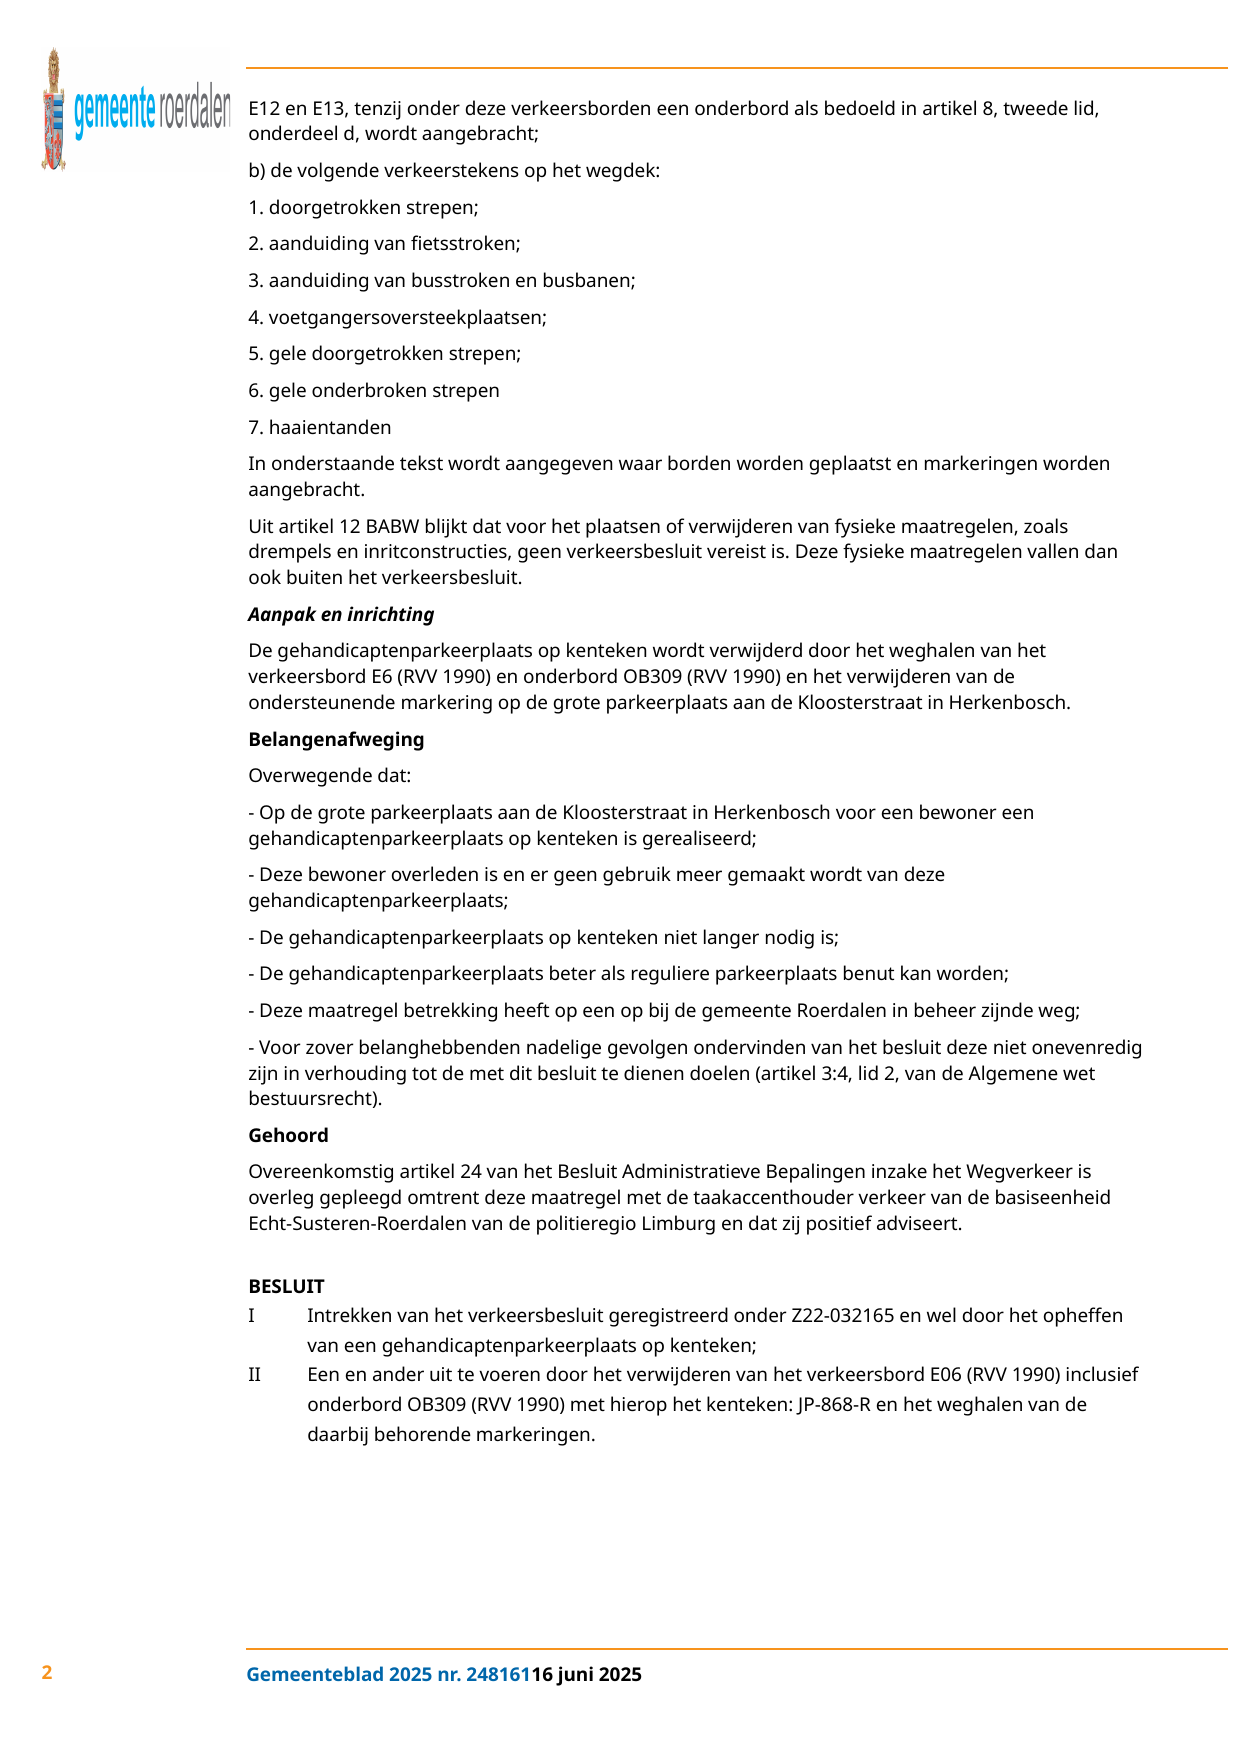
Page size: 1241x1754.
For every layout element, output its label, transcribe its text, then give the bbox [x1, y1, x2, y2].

text In onderstaande tekst wordt aangegeven waar borden worden geplaatst en markeringen worden aangebracht. [248, 451, 1152, 502]
text Overeenkomstig artikel 24 van het Besluit Administratieve Bepalingen inzake het Wegverkeer is overleg gepleegd omtrent deze maatregel met de taakaccenthouder verkeer van de basiseenheid Echt-Susteren-Roerdalen van de politieregio Limburg en dat zij positief adviseert. [248, 1159, 1152, 1236]
text BESLUIT [248, 1273, 1152, 1299]
text Gehoord [248, 1122, 1152, 1148]
text 2. aanduiding van fietsstroken; [248, 231, 1152, 256]
text Belangenafweging [248, 726, 1152, 752]
text Uit artikel 12 BABW blijkt dat voor het plaatsen of verwijderen van fysieke maatregelen, zoals drempels en inritconstructies, geen verkeersbesluit vereist is. Deze fysieke maatregelen vallen dan ook buiten het verkeersbesluit. [248, 513, 1152, 590]
text - Deze bewoner overleden is en er geen gebruik meer gemaakt wordt van deze gehandicaptenparkeerplaats; [248, 862, 1152, 913]
text - De gehandicaptenparkeerplaats op kenteken niet langer nodig is; [248, 924, 1152, 950]
text E12 en E13, tenzij onder deze verkeersborden een onderbord als bedoeld in artikel 8, tweede lid, onderdeel d, wordt aangebracht; [248, 95, 1152, 146]
text - Deze maatregel betrekking heeft op een op bij de gemeente Roerdalen in beheer zijnde weg; [248, 997, 1152, 1023]
picture [41, 47, 231, 172]
text - Op de grote parkeerplaats aan de Kloosterstraat in Herkenbosch voor een bewoner een gehandicaptenparkeerplaats op kenteken is gerealiseerd; [248, 799, 1152, 851]
text De gehandicaptenparkeerplaats op kenteken wordt verwijderd door het weghalen van het verkeersbord E6 (RVV 1990) en onderbord OB309 (RVV 1990) en het verwijderen van de ondersteunende markering op de grote parkeerplaats aan de Kloosterstraat in Herkenbosch. [248, 638, 1152, 715]
text 1. doorgetrokken strepen; [248, 194, 1152, 219]
text 5. gele doorgetrokken strepen; [248, 341, 1152, 366]
list Een en ander uit te voeren door het verwijderen van het verkeersbord E06 (RVV 1990) inclusief onderbord OB309 (RVV 1990) met hierop het kenteken: JP-868-R en het weghalen van de daarbij behorende markeringen. [248, 1362, 1152, 1447]
text - Voor zover belanghebbenden nadelige gevolgen ondervinden van het besluit deze niet onevenredig zijn in verhouding tot de met dit besluit te dienen doelen (artikel 3:4, lid 2, van de Algemene wet bestuursrecht). [248, 1034, 1152, 1111]
text 6. gele onderbroken strepen [248, 377, 1152, 403]
text Overwegende dat: [248, 762, 1152, 788]
text b) de volgende verkeerstekens op het wegdek: [248, 157, 1152, 183]
list Intrekken van het verkeersbesluit geregistreerd onder Z22-032165 en wel door het opheffen van een gehandicaptenparkeerplaats op kenteken; [248, 1302, 1152, 1358]
text 7. haaientanden [248, 414, 1152, 439]
text Aanpak en inrichting [248, 601, 1152, 627]
text 4. voetgangersoversteekplaatsen; [248, 304, 1152, 329]
text 3. aanduiding van busstroken en busbanen; [248, 267, 1152, 293]
text - De gehandicaptenparkeerplaats beter als reguliere parkeerplaats benut kan worden; [248, 961, 1152, 986]
